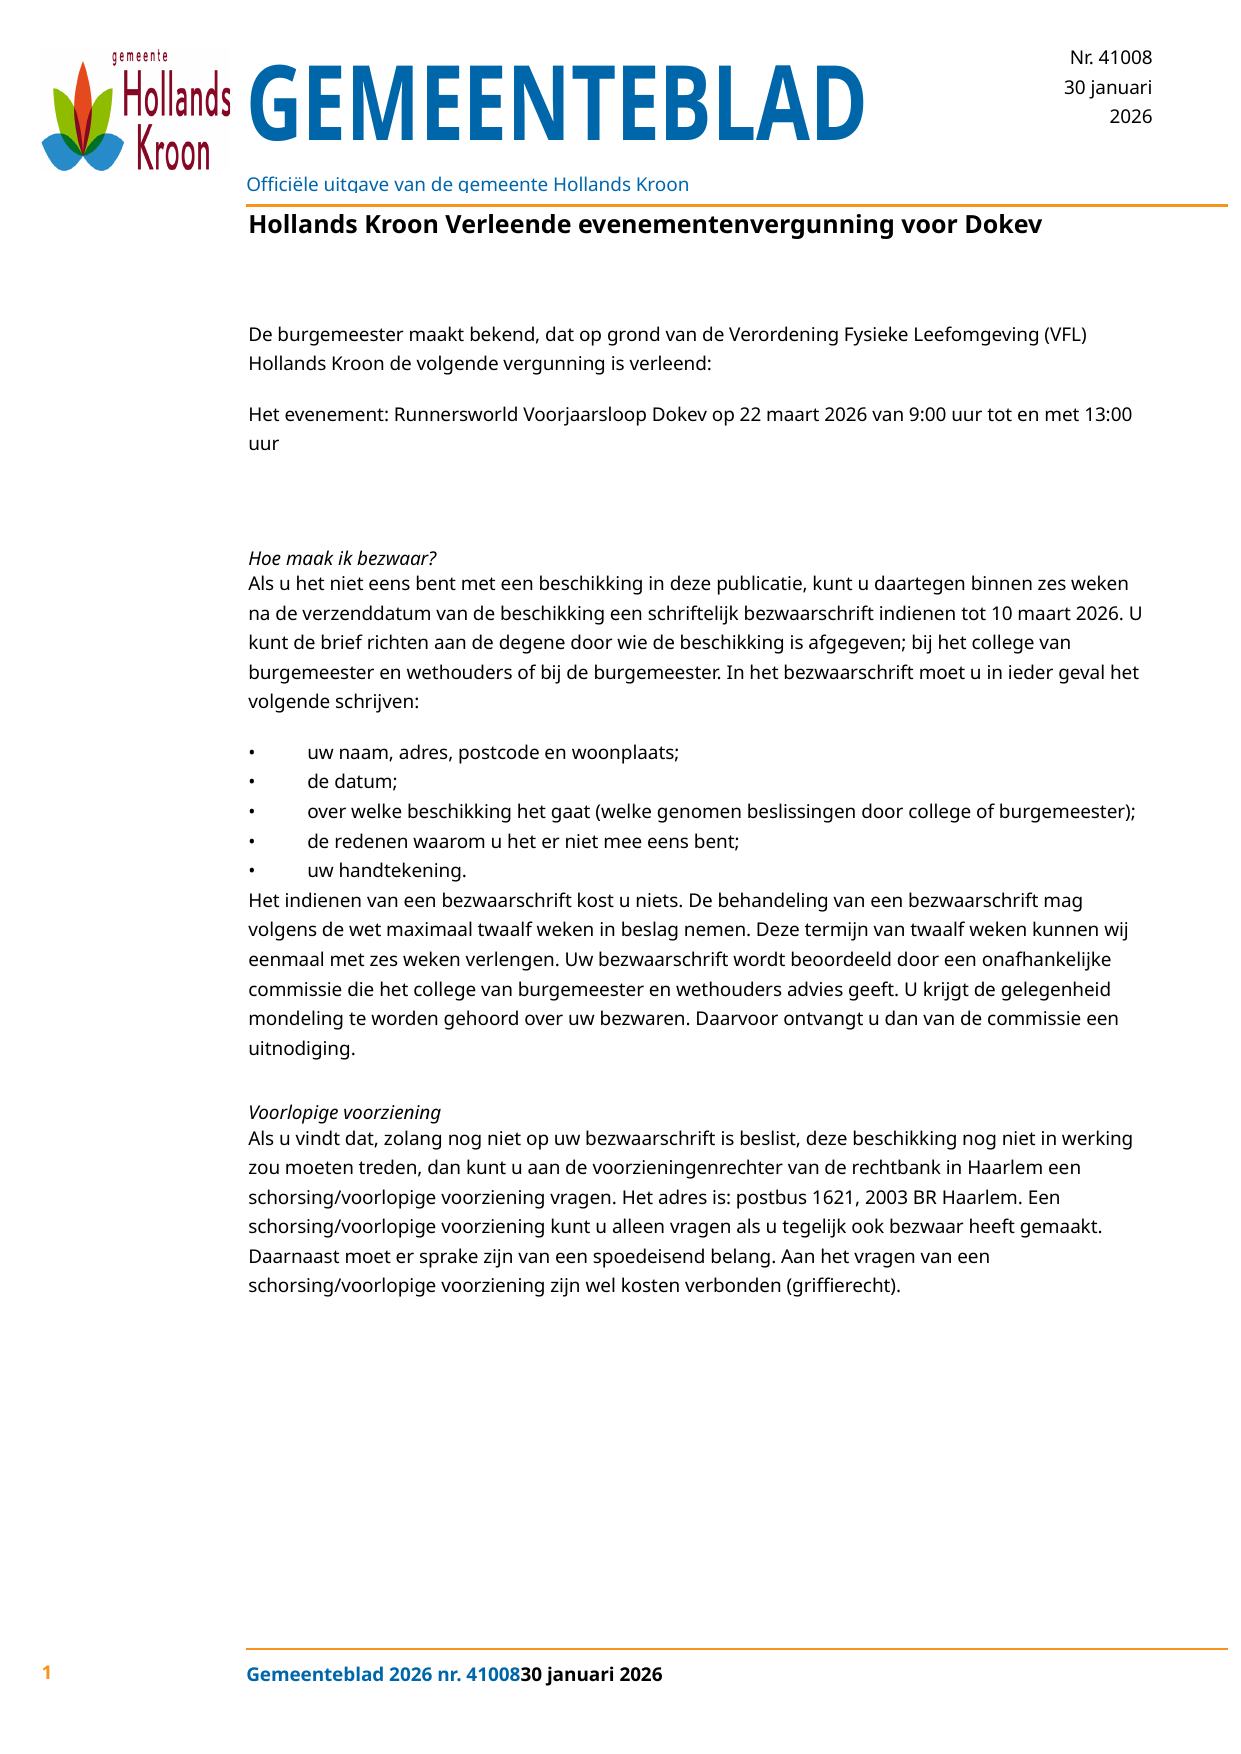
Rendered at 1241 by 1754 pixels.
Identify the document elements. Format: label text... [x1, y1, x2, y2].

list over welke beschikking het gaat (welke genomen beslissingen door college of burgemeester); [248, 798, 1152, 824]
text Hollands Kroon Verleende evenementenvergunning voor Dokev [248, 207, 1152, 241]
text Het evenement: Runnersworld Voorjaarsloop Dokev op 22 maart 2026 van 9:00 uur tot en met 13:00 uur [248, 401, 1152, 456]
text Het indienen van een bezwaarschrift kost u niets. De behandeling van een bezwaarschrift mag volgens de wet maximaal twaalf weken in beslag nemen. Deze termijn van twaalf weken kunnen wij eenmaal met zes weken verlengen. Uw bezwaarschrift wordt beoordeeld door een onafhankelijke commissie die het college van burgemeester en wethouders advies geeft. U krijgt de gelegenheid mondeling te worden gehoord over uw bezwaren. Daarvoor ontvangt u dan van de commissie een uitnodiging. [248, 887, 1152, 1061]
list uw naam, adres, postcode en woonplaats; [248, 739, 1152, 765]
list de datum; [248, 769, 1152, 794]
text De burgemeester maakt bekend, dat op grond van de Verordening Fysieke Leefomgeving (VFL) Hollands Kroon de volgende vergunning is verleend: [248, 321, 1152, 376]
list uw handtekening. [248, 857, 1152, 883]
text Voorlopige voorziening [248, 1099, 1152, 1125]
text Als u het niet eens bent met een beschikking in deze publicatie, kunt u daartegen binnen zes weken na de verzenddatum van de beschikking een schriftelijk bezwaarschrift indienen tot 10 maart 2026. U kunt de brief richten aan de degene door wie de beschikking is afgegeven; bij het college van burgemeester en wethouders of bij de burgemeester. In het bezwaarschrift moet u in ieder geval het volgende schrijven: [248, 570, 1152, 714]
list de redenen waarom u het er niet mee eens bent; [248, 828, 1152, 854]
text Als u vindt dat, zolang nog niet op uw bezwaarschrift is beslist, deze beschikking nog niet in werking zou moeten treden, dan kunt u aan de voorzieningenrechter van de rechtbank in Haarlem een schorsing/voorlopige voorziening vragen. Het adres is: postbus 1621, 2003 BR Haarlem. Een schorsing/voorlopige voorziening kunt u alleen vragen als u tegelijk ook bezwaar heeft gemaakt. Daarnaast moet er sprake zijn van een spoedeisend belang. Aan het vragen van een schorsing/voorlopige voorziening zijn wel kosten verbonden (griffierecht). [248, 1125, 1152, 1298]
text Hoe maak ik bezwaar? [248, 545, 1152, 570]
picture [41, 47, 231, 172]
